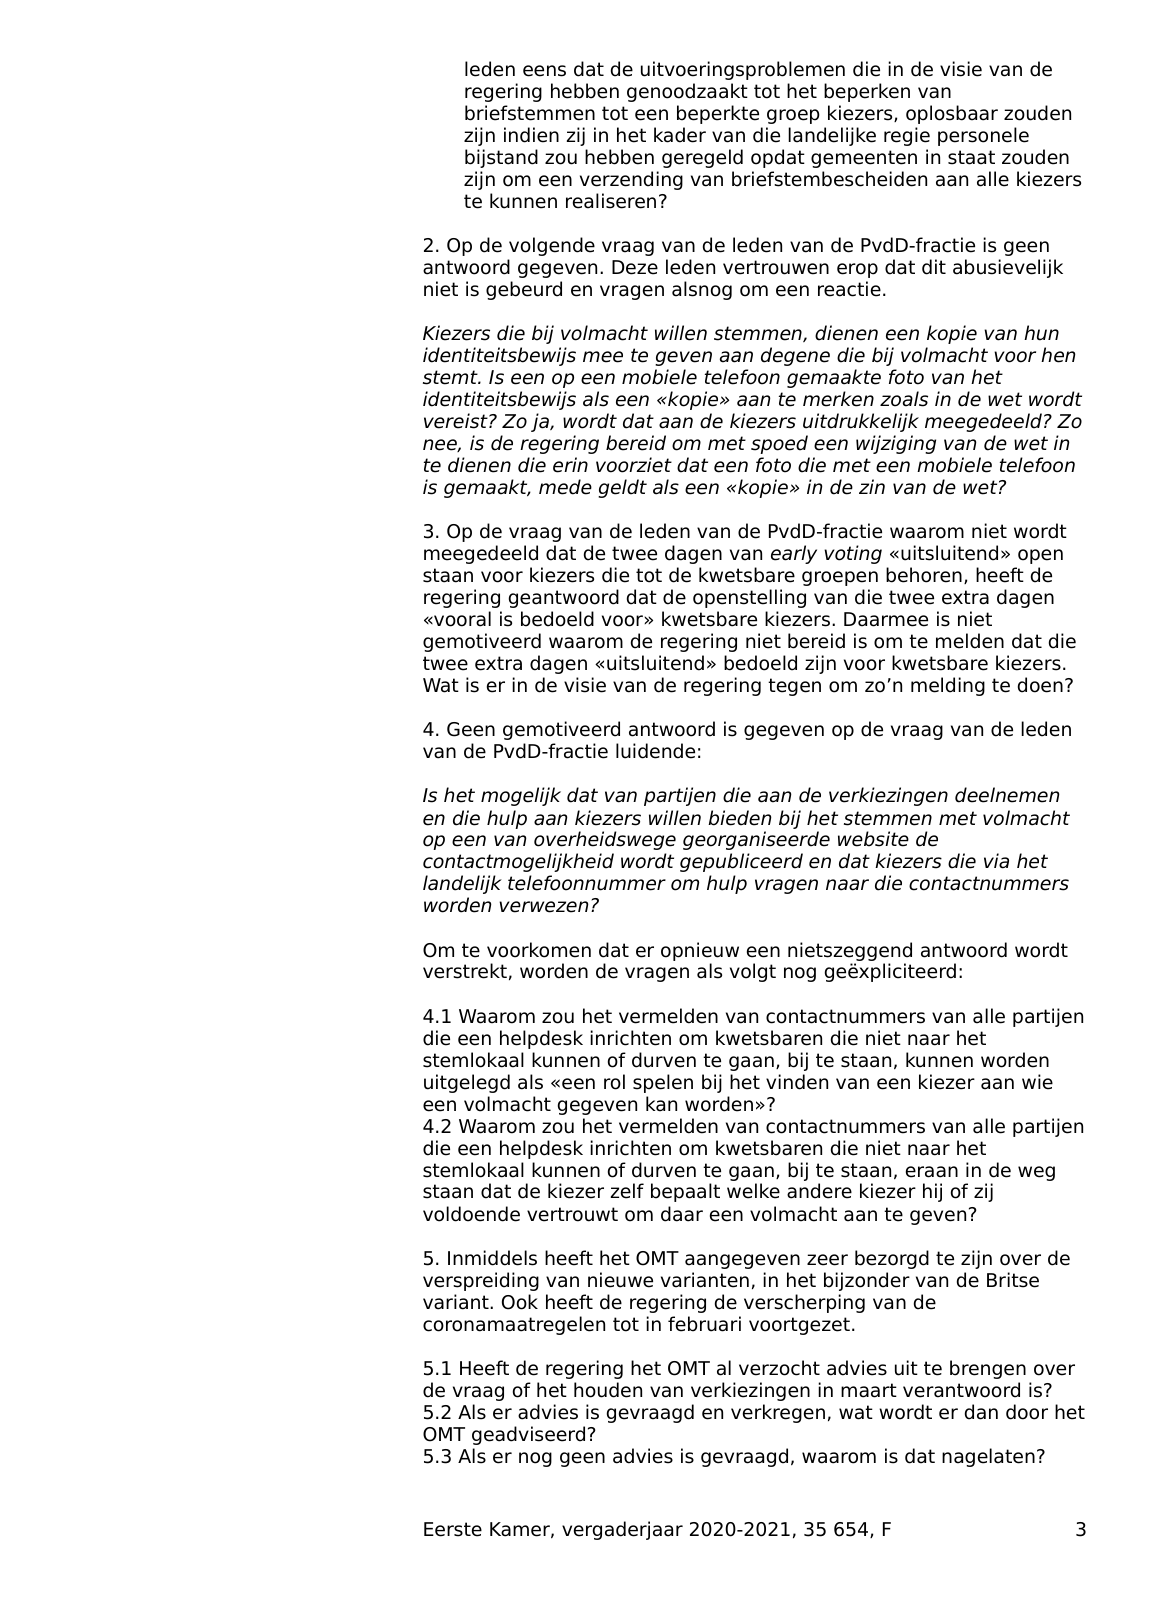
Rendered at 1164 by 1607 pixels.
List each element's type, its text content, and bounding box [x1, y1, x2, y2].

text 4. Geen gemotiveerd antwoord is gegeven op de vraag van de leden van de PvdD-fractie luidende: [422, 719, 1087, 763]
text 2. Op de volgende vraag van de leden van de PvdD-fractie is geen antwoord gegeven. Deze leden vertrouwen erop dat dit abusievelijk niet is gebeurd en vragen alsnog om een reactie. [422, 235, 1087, 301]
text Is het mogelijk dat van partijen die aan de verkiezingen deelnemen en die hulp aan kiezers willen bieden bij het stemmen met volmacht op een van overheidswege georganiseerde website de contactmogelijkheid wordt gepubliceerd en dat kiezers die via het landelijk telefoonnummer om hulp vragen naar die contactnummers worden verwezen? [422, 785, 1087, 917]
text Om te voorkomen dat er opnieuw een nietszeggend antwoord wordt verstrekt, worden de vragen als volgt nog geëxpliciteerd: [422, 939, 1087, 983]
text 3. Op de vraag van de leden van de PvdD-fractie waarom niet wordt meegedeeld dat de twee dagen van early voting «uitsluitend» open staan voor kiezers die tot de kwetsbare groepen behoren, heeft de regering geantwoord dat de openstelling van die twee extra dagen «vooral is bedoeld voor» kwetsbare kiezers. Daarmee is niet gemotiveerd waarom de regering niet bereid is om te melden dat die twee extra dagen «uitsluitend» bedoeld zijn voor kwetsbare kiezers. Wat is er in de visie van de regering tegen om zo’n melding te doen? [422, 521, 1087, 697]
text 4.1 Waarom zou het vermelden van contactnummers van alle partijen die een helpdesk inrichten om kwetsbaren die niet naar het stemlokaal kunnen of durven te gaan, bij te staan, kunnen worden uitgelegd als «een rol spelen bij het vinden van een kiezer aan wie een volmacht gegeven kan worden»? [422, 1006, 1087, 1116]
text 5.3 Als er nog geen advies is gevraagd, waarom is dat nagelaten? [422, 1446, 1087, 1468]
text leden eens dat de uitvoeringsproblemen die in de visie van de regering hebben genoodzaakt tot het beperken van briefstemmen tot een beperkte groep kiezers, oplosbaar zouden zijn indien zij in het kader van die landelijke regie personele bijstand zou hebben geregeld opdat gemeenten in staat zouden zijn om een verzending van briefstembescheiden aan alle kiezers te kunnen realiseren? [422, 59, 1087, 213]
text 5.1 Heeft de regering het OMT al verzocht advies uit te brengen over de vraag of het houden van verkiezingen in maart verantwoord is? [422, 1358, 1087, 1402]
text 5. Inmiddels heeft het OMT aangegeven zeer bezorgd te zijn over de verspreiding van nieuwe varianten, in het bijzonder van de Britse variant. Ook heeft de regering de verscherping van de coronamaatregelen tot in februari voortgezet. [422, 1248, 1087, 1336]
text 4.2 Waarom zou het vermelden van contactnummers van alle partijen die een helpdesk inrichten om kwetsbaren die niet naar het stemlokaal kunnen of durven te gaan, bij te staan, eraan in de weg staan dat de kiezer zelf bepaalt welke andere kiezer hij of zij voldoende vertrouwt om daar een volmacht aan te geven? [422, 1116, 1087, 1225]
text 5.2 Als er advies is gevraagd en verkregen, wat wordt er dan door het OMT geadviseerd? [422, 1402, 1087, 1446]
text Kiezers die bij volmacht willen stemmen, dienen een kopie van hun identiteitsbewijs mee te geven aan degene die bij volmacht voor hen stemt. Is een op een mobiele telefoon gemaakte foto van het identiteitsbewijs als een «kopie» aan te merken zoals in de wet wordt vereist? Zo ja, wordt dat aan de kiezers uitdrukkelijk meegedeeld? Zo nee, is de regering bereid om met spoed een wijziging van de wet in te dienen die erin voorziet dat een foto die met een mobiele telefoon is gemaakt, mede geldt als een «kopie» in de zin van de wet? [422, 323, 1087, 499]
